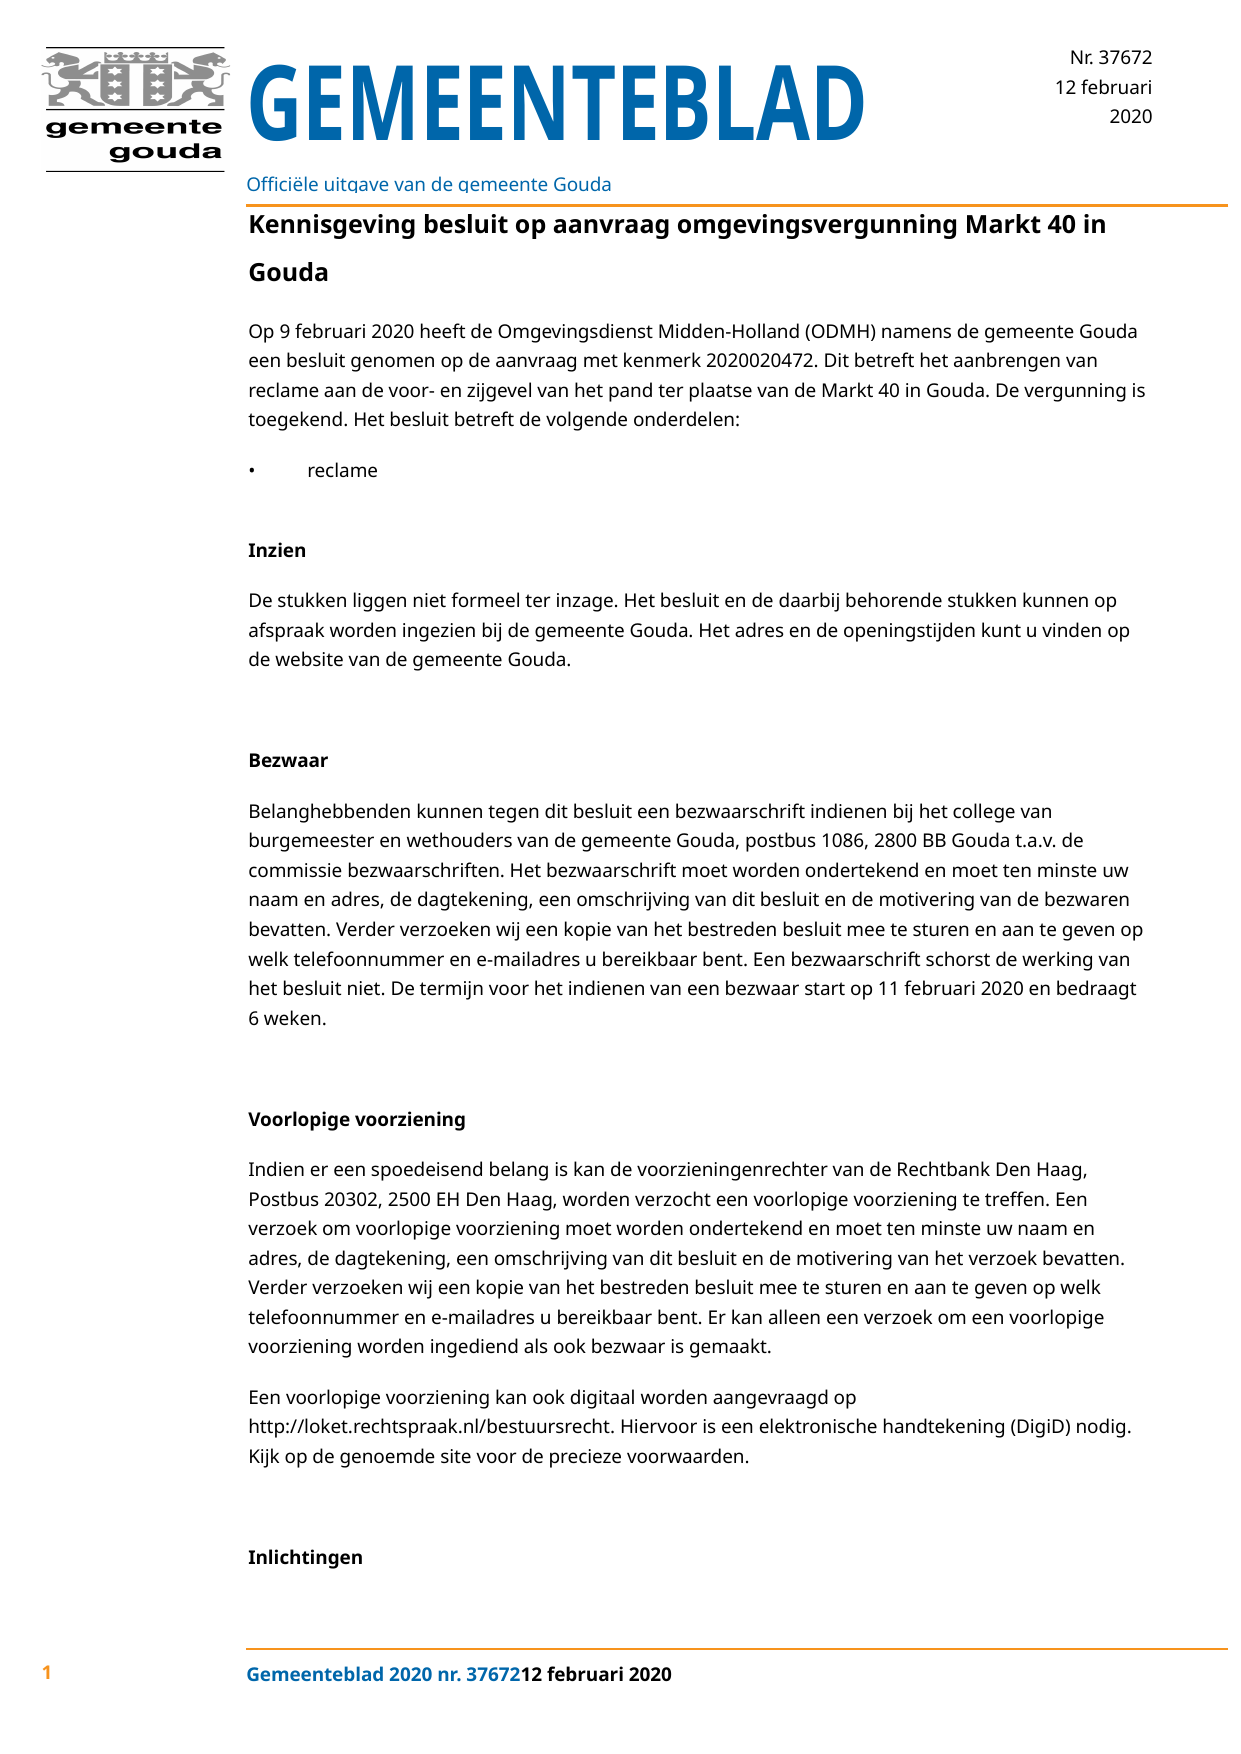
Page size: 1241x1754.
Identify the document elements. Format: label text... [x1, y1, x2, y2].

text Voorlopige voorziening [248, 1106, 1152, 1132]
text De stukken liggen niet formeel ter inzage. Het besluit en de daarbij behorende stukken kunnen op afspraak worden ingezien bij de gemeente Gouda. Het adres en de openingstijden kunt u vinden op de website van de gemeente Gouda. [248, 587, 1152, 672]
text Indien er een spoedeisend belang is kan de voorzieningenrechter van de Rechtbank Den Haag, Postbus 20302, 2500 EH Den Haag, worden verzocht een voorlopige voorziening te treffen. Een verzoek om voorlopige voorziening moet worden ondertekend en moet ten minste uw naam en adres, de dagtekening, een omschrijving van dit besluit en de motivering van het verzoek bevatten. Verder verzoeken wij een kopie van het bestreden besluit mee te sturen en aan te geven op welk telefoonnummer en e-mailadres u bereikbaar bent. Er kan alleen een verzoek om een voorlopige voorziening worden ingediend als ook bezwaar is gemaakt. [248, 1156, 1152, 1359]
text Een voorlopige voorziening kan ook digitaal worden aangevraagd op http://loket.rechtspraak.nl/bestuursrecht. Hiervoor is een elektronische handtekening (DigiD) nodig. Kijk op de genoemde site voor de precieze voorwaarden. [248, 1384, 1152, 1469]
text Belanghebbenden kunnen tegen dit besluit een bezwaarschrift indienen bij het college van burgemeester en wethouders van de gemeente Gouda, postbus 1086, 2800 BB Gouda t.a.v. de commissie bezwaarschriften. Het bezwaarschrift moet worden ondertekend en moet ten minste uw naam en adres, de dagtekening, een omschrijving van dit besluit en de motivering van de bezwaren bevatten. Verder verzoeken wij een kopie van het bestreden besluit mee te sturen en aan te geven op welk telefoonnummer en e-mailadres u bereikbaar bent. Een bezwaarschrift schorst de werking van het besluit niet. De termijn voor het indienen van een bezwaar start op 11 februari 2020 en bedraagt 6 weken. [248, 798, 1152, 1031]
text Op 9 februari 2020 heeft de Omgevingsdienst Midden-Holland (ODMH) namens de gemeente Gouda een besluit genomen op de aanvraag met kenmerk 2020020472. Dit betreft het aanbrengen van reclame aan de voor- en zijgevel van het pand ter plaatse van de Markt 40 in Gouda. De vergunning is toegekend. Het besluit betreft de volgende onderdelen: [248, 318, 1152, 432]
text Inzien [248, 537, 1152, 563]
text Bezwaar [248, 747, 1152, 773]
text Kennisgeving besluit op aanvraag omgevingsvergunning Markt 40 in Gouda [248, 207, 1152, 288]
list reclame [248, 457, 1152, 483]
picture [41, 47, 231, 172]
text Inlichtingen [248, 1544, 1152, 1570]
